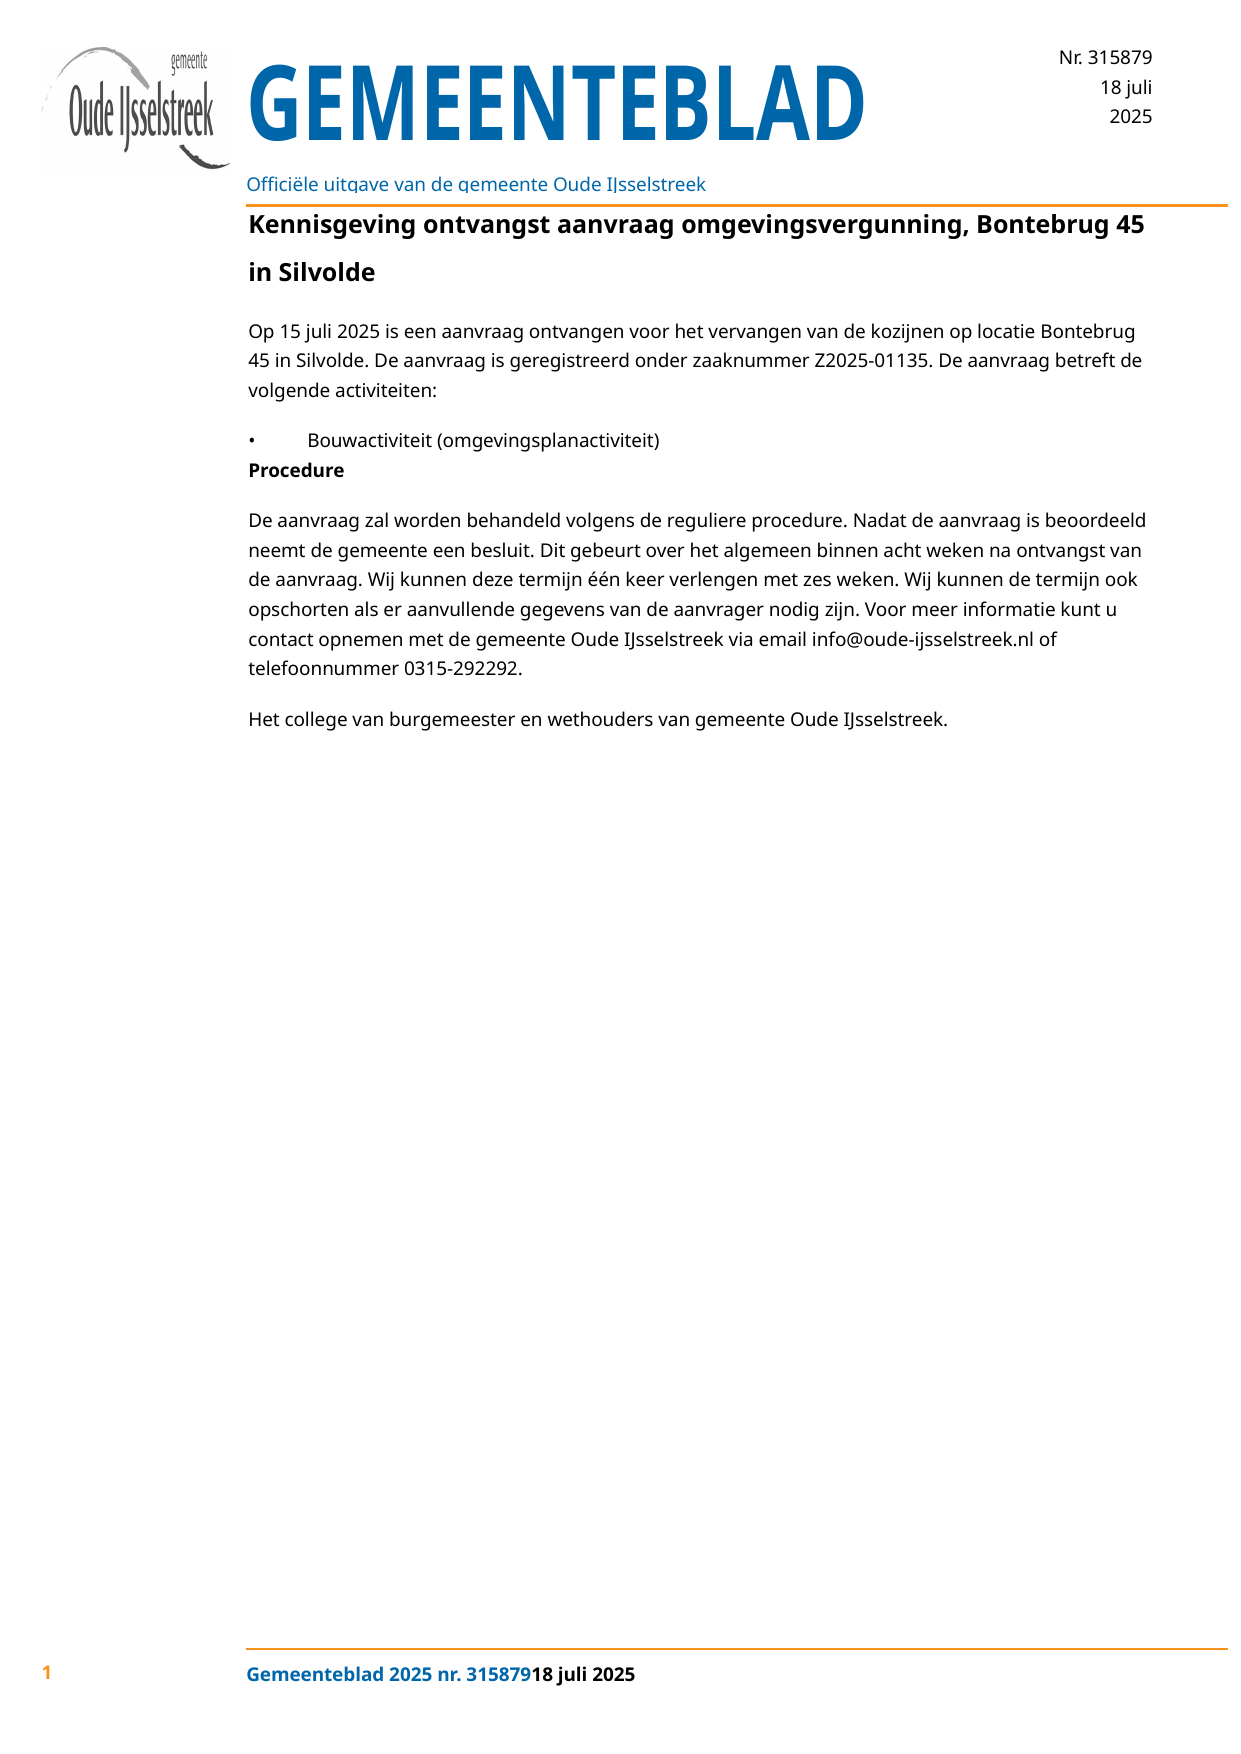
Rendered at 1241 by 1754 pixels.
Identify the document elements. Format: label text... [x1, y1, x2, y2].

text Op 15 juli 2025 is een aanvraag ontvangen voor het vervangen van de kozijnen op locatie Bontebrug 45 in Silvolde. De aanvraag is geregistreerd onder zaaknummer Z2025-01135. De aanvraag betreft de volgende activiteiten: [248, 318, 1152, 403]
text Kennisgeving ontvangst aanvraag omgevingsvergunning, Bontebrug 45 in Silvolde [248, 207, 1152, 288]
text De aanvraag zal worden behandeld volgens de reguliere procedure. Nadat de aanvraag is beoordeeld neemt de gemeente een besluit. Dit gebeurt over het algemeen binnen acht weken na ontvangst van de aanvraag. Wij kunnen deze termijn één keer verlengen met zes weken. Wij kunnen de termijn ook opschorten als er aanvullende gegevens van de aanvrager nodig zijn. Voor meer informatie kunt u contact opnemen met de gemeente Oude IJsselstreek via email info@oude-ijsselstreek.nl of telefoonnummer 0315-292292. [248, 507, 1152, 681]
text Procedure [248, 457, 1152, 483]
text Het college van burgemeester en wethouders van gemeente Oude IJsselstreek. [248, 706, 1152, 732]
picture [41, 47, 231, 172]
list Bouwactiviteit (omgevingsplanactiviteit) [248, 427, 1152, 453]
